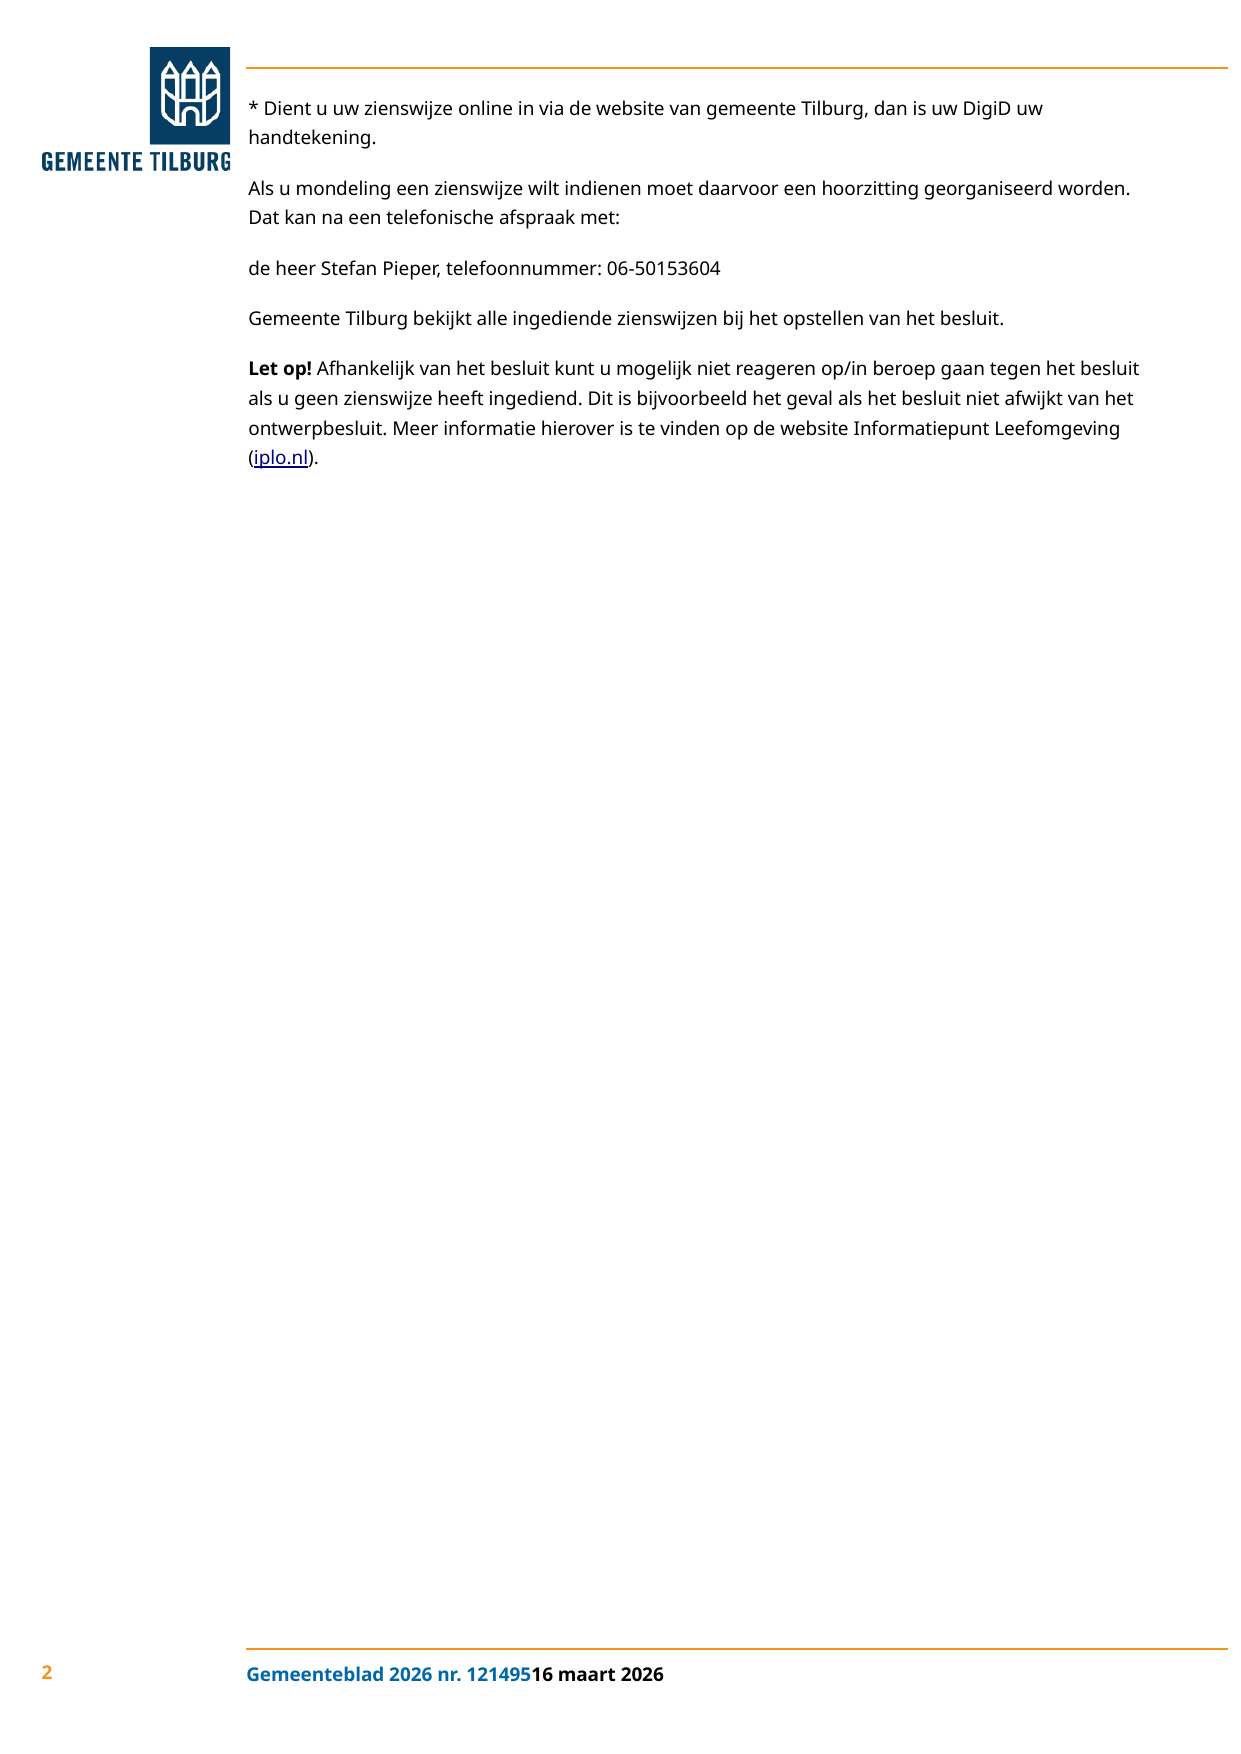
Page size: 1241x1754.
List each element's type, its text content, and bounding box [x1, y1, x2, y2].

picture [41, 47, 231, 172]
text Gemeente Tilburg bekijkt alle ingediende zienswijzen bij het opstellen van het besluit. [248, 305, 1152, 331]
text Let op! Afhankelijk van het besluit kunt u mogelijk niet reageren op/in beroep gaan tegen het besluit als u geen zienswijze heeft ingediend. Dit is bijvoorbeeld het geval als het besluit niet afwijkt van het ontwerpbesluit. Meer informatie hierover is te vinden op de website Informatiepunt Leefomgeving (iplo.nl). [248, 356, 1152, 470]
text * Dient u uw zienswijze online in via de website van gemeente Tilburg, dan is uw DigiD uw handtekening. [248, 95, 1152, 150]
text de heer Stefan Pieper, telefoonnummer: 06-50153604 [248, 255, 1152, 281]
text Als u mondeling een zienswijze wilt indienen moet daarvoor een hoorzitting georganiseerd worden. Dat kan na een telefonische afspraak met: [248, 175, 1152, 230]
